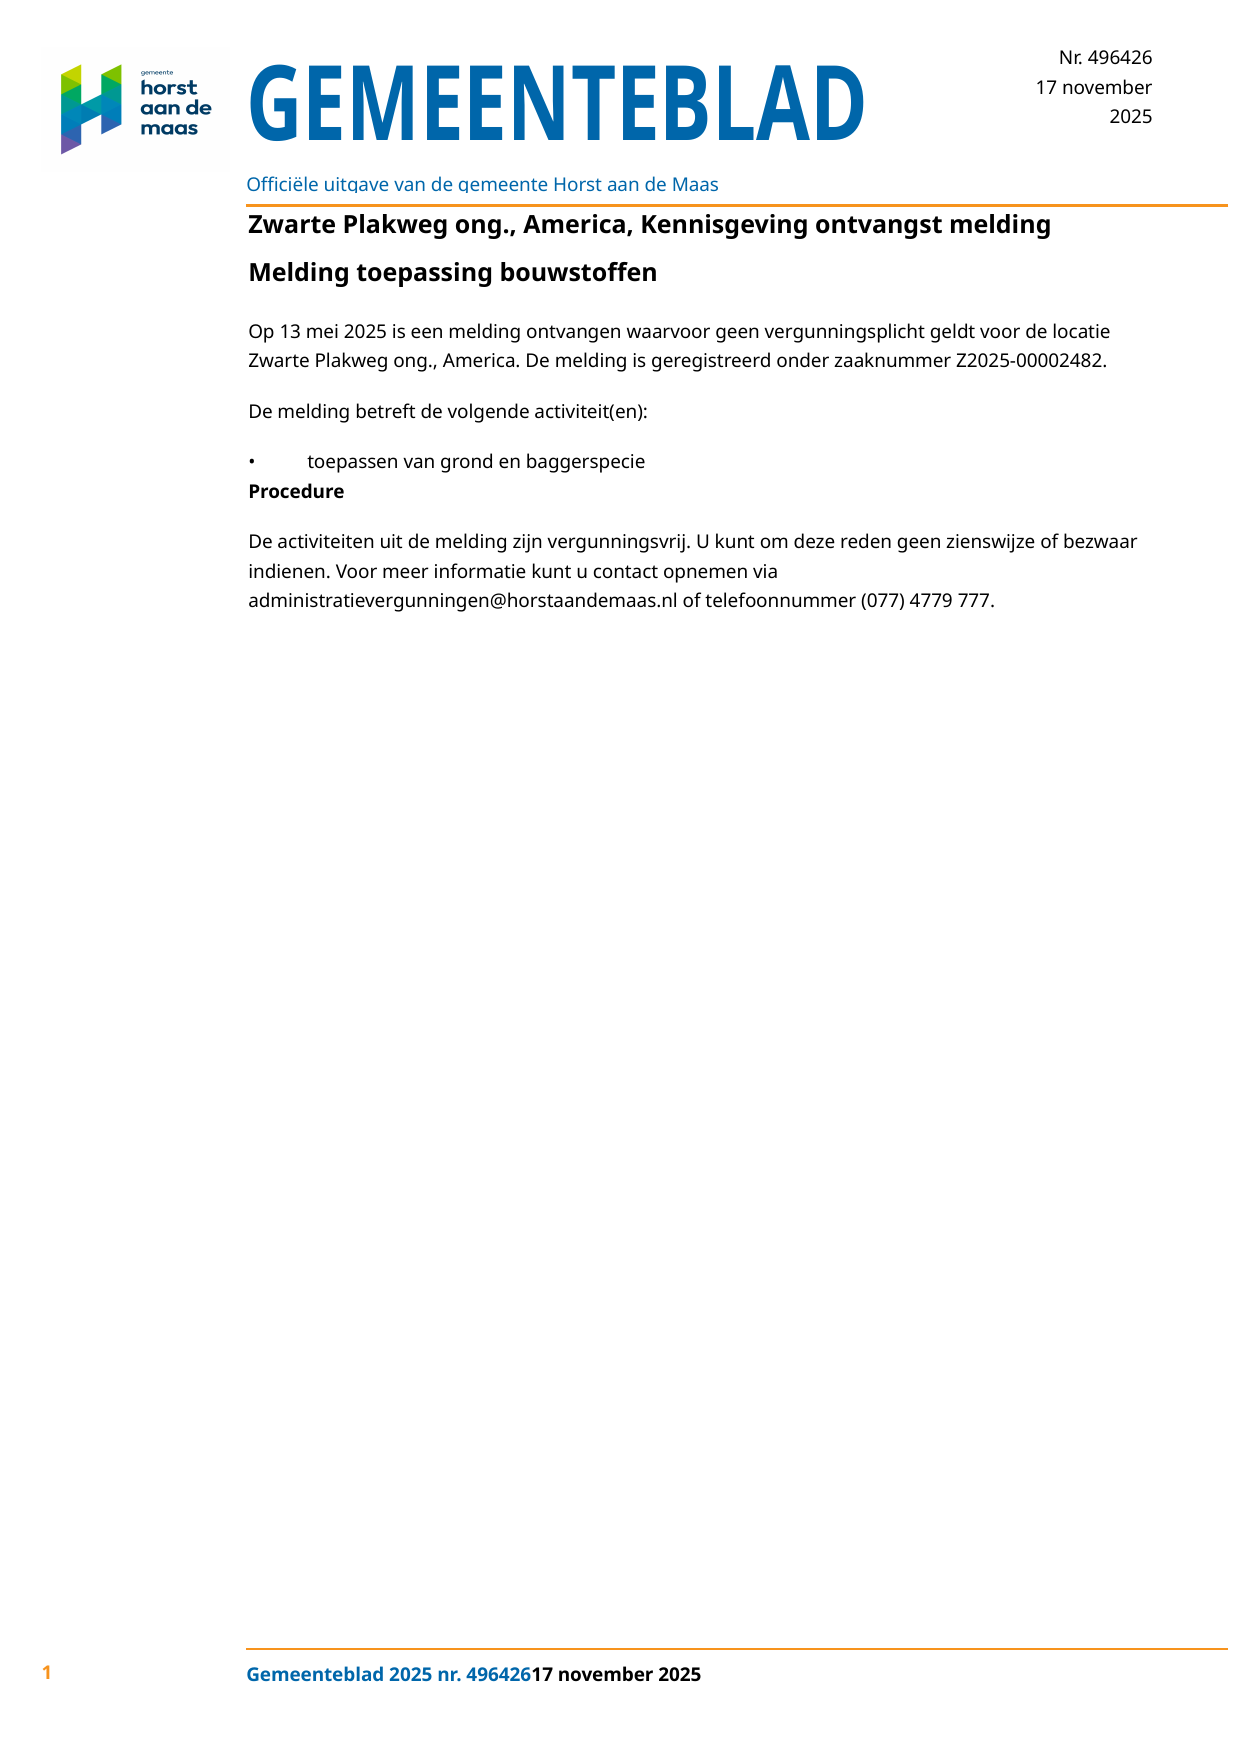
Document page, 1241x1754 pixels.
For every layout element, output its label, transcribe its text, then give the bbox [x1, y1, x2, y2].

text De activiteiten uit de melding zijn vergunningsvrij. U kunt om deze reden geen zienswijze of bezwaar indienen. Voor meer informatie kunt u contact opnemen via administratievergunningen@horstaandemaas.nl of telefoonnummer (077) 4779 777. [248, 528, 1152, 613]
list toepassen van grond en baggerspecie [248, 448, 1152, 474]
picture [41, 47, 231, 172]
text Procedure [248, 478, 1152, 504]
text Zwarte Plakweg ong., America, Kennisgeving ontvangst melding Melding toepassing bouwstoffen [248, 207, 1152, 288]
text Op 13 mei 2025 is een melding ontvangen waarvoor geen vergunningsplicht geldt voor de locatie Zwarte Plakweg ong., America. De melding is geregistreerd onder zaaknummer Z2025-00002482. [248, 318, 1152, 373]
text De melding betreft de volgende activiteit(en): [248, 398, 1152, 424]
